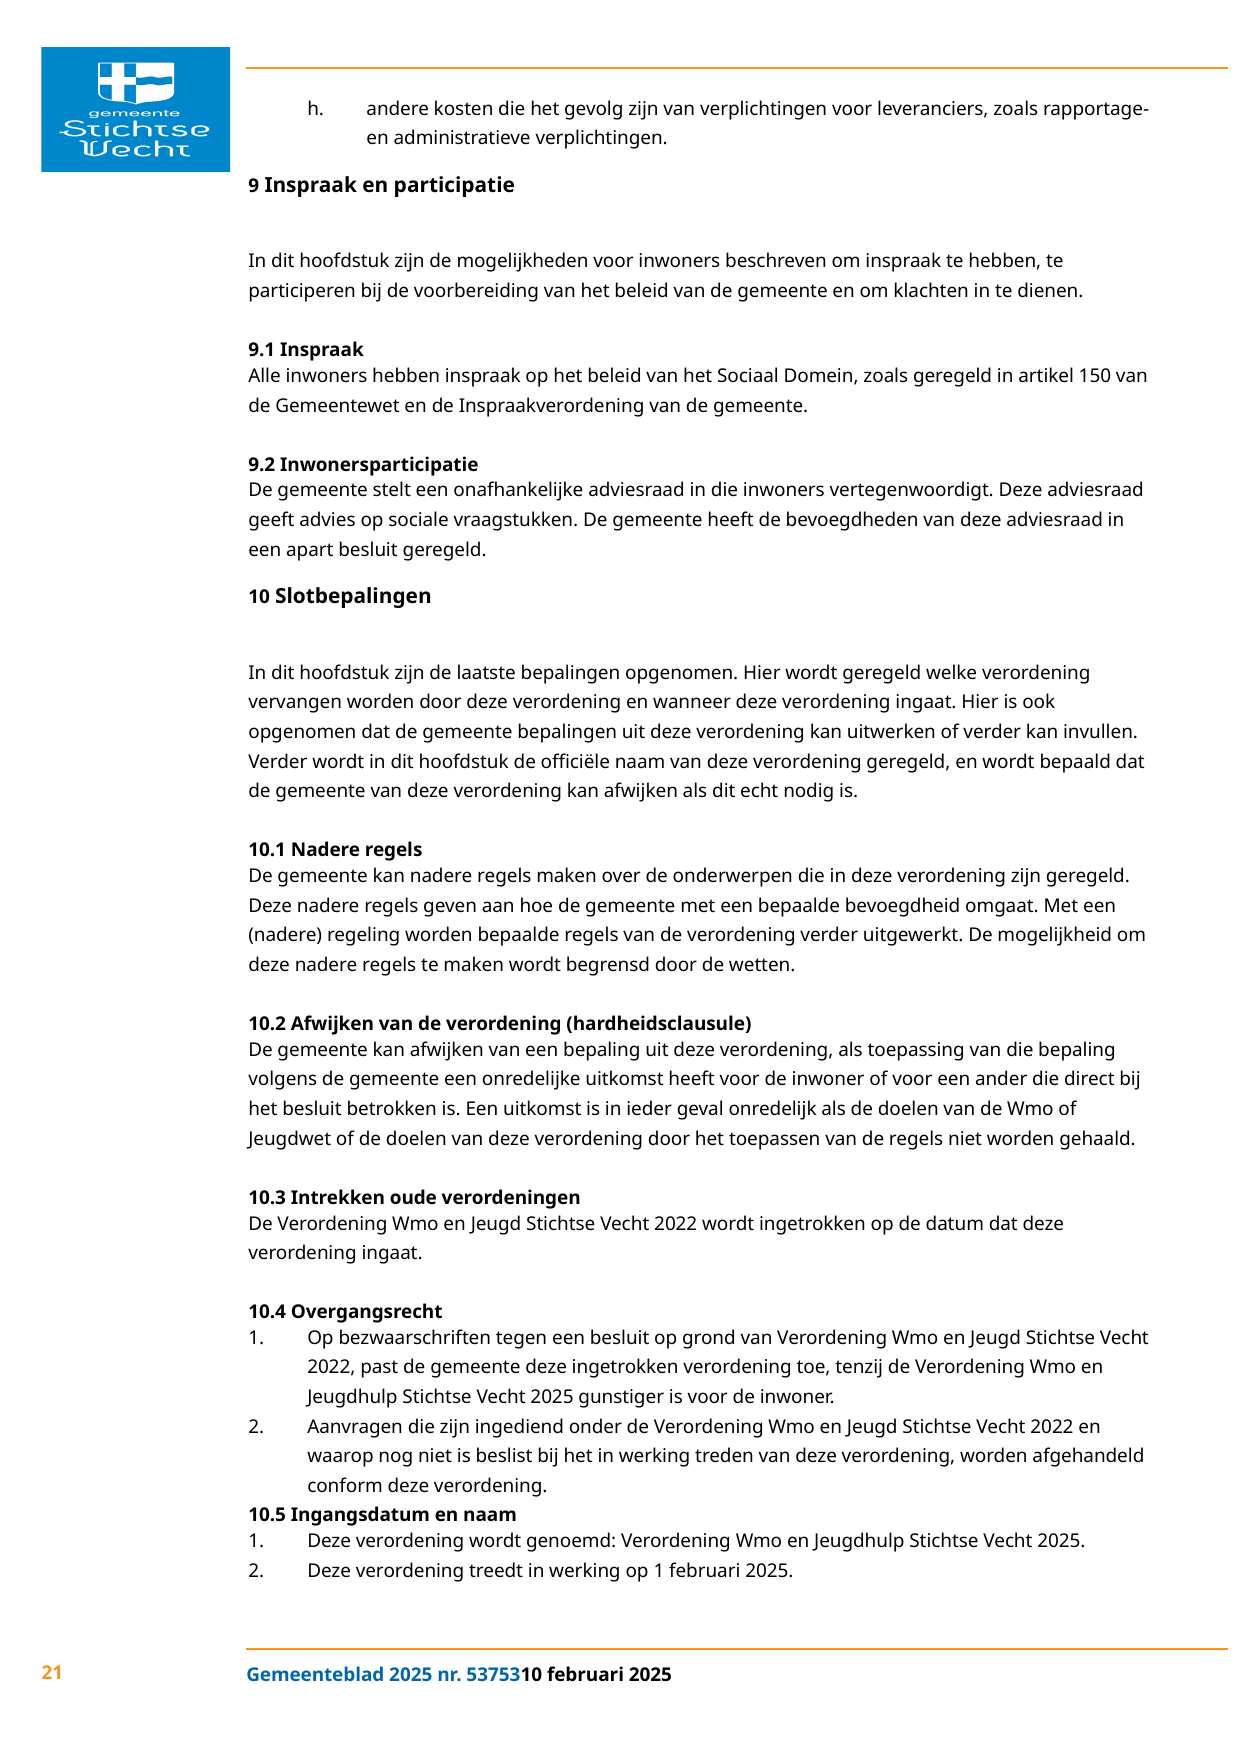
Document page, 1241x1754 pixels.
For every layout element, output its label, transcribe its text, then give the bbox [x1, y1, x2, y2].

text De Verordening Wmo en Jeugd Stichtse Vecht 2022 wordt ingetrokken op de datum dat deze verordening ingaat. [248, 1210, 1152, 1265]
list Deze verordening treedt in werking op 1 februari 2025. [248, 1557, 1152, 1583]
text 10.1 Nadere regels [248, 837, 1152, 862]
list Op bezwaarschriften tegen een besluit op grond van Verordening Wmo en Jeugd Stichtse Vecht 2022, past de gemeente deze ingetrokken verordening toe, tenzij de Verordening Wmo en Jeugdhulp Stichtse Vecht 2025 gunstiger is voor de inwoner. [248, 1324, 1152, 1409]
text 9 Inspraak en participatie [248, 170, 1152, 198]
text Alle inwoners hebben inspraak op het beleid van het Sociaal Domein, zoals geregeld in artikel 150 van de Gemeentewet en de Inspraakverordening van de gemeente. [248, 362, 1152, 417]
text De gemeente stelt een onafhankelijke adviesraad in die inwoners vertegenwoordigt. Deze adviesraad geeft advies op sociale vraagstukken. De gemeente heeft de bevoegdheden van deze adviesraad in een apart besluit geregeld. [248, 477, 1152, 562]
text 10.4 Overgangsrecht [248, 1298, 1152, 1324]
text 10.2 Afwijken van de verordening (hardheidsclausule) [248, 1010, 1152, 1036]
list andere kosten die het gevolg zijn van verplichtingen voor leveranciers, zoals rapportage- en administratieve verplichtingen. [307, 95, 1152, 150]
text 10 Slotbepalingen [248, 581, 1152, 610]
text 10.5 Ingangsdatum en naam [248, 1502, 1152, 1527]
text De gemeente kan afwijken van een bepaling uit deze verordening, als toepassing van die bepaling volgens de gemeente een onredelijke uitkomst heeft voor de inwoner of voor een ander die direct bij het besluit betrokken is. Een uitkomst is in ieder geval onredelijk als de doelen van de Wmo of Jeugdwet of de doelen van deze verordening door het toepassen van de regels niet worden gehaald. [248, 1036, 1152, 1151]
list Deze verordening wordt genoemd: Verordening Wmo en Jeugdhulp Stichtse Vecht 2025. [248, 1527, 1152, 1553]
picture [137, 63, 174, 103]
text De gemeente kan nadere regels maken over de onderwerpen die in deze verordening zijn geregeld. Deze nadere regels geven aan hoe de gemeente met een bepaalde bevoegdheid omgaat. Met een (nadere) regeling worden bepaalde regels van de verordening verder uitgewerkt. De mogelijkheid om deze nadere regels te maken wordt begrensd door de wetten. [248, 862, 1152, 977]
text 9.1 Inspraak [248, 336, 1152, 362]
text 9.2 Inwonersparticipatie [248, 451, 1152, 477]
text 10.3 Intrekken oude verordeningen [248, 1184, 1152, 1210]
text In dit hoofdstuk zijn de mogelijkheden voor inwoners beschreven om inspraak te hebben, te participeren bij de voorbereiding van het beleid van de gemeente en om klachten in te dienen. [248, 248, 1152, 303]
list Aanvragen die zijn ingediend onder de Verordening Wmo en Jeugd Stichtse Vecht 2022 en waarop nog niet is beslist bij het in werking treden van deze verordening, worden afgehandeld conform deze verordening. [248, 1413, 1152, 1498]
picture [99, 63, 135, 101]
text In dit hoofdstuk zijn de laatste bepalingen opgenomen. Hier wordt geregeld welke verordening vervangen worden door deze verordening en wanneer deze verordening ingaat. Hier is ook opgenomen dat de gemeente bepalingen uit deze verordening kan uitwerken of verder kan invullen. Verder wordt in dit hoofdstuk de officiële naam van deze verordening geregeld, en wordt bepaald dat de gemeente van deze verordening kan afwijken als dit echt nodig is. [248, 659, 1152, 803]
